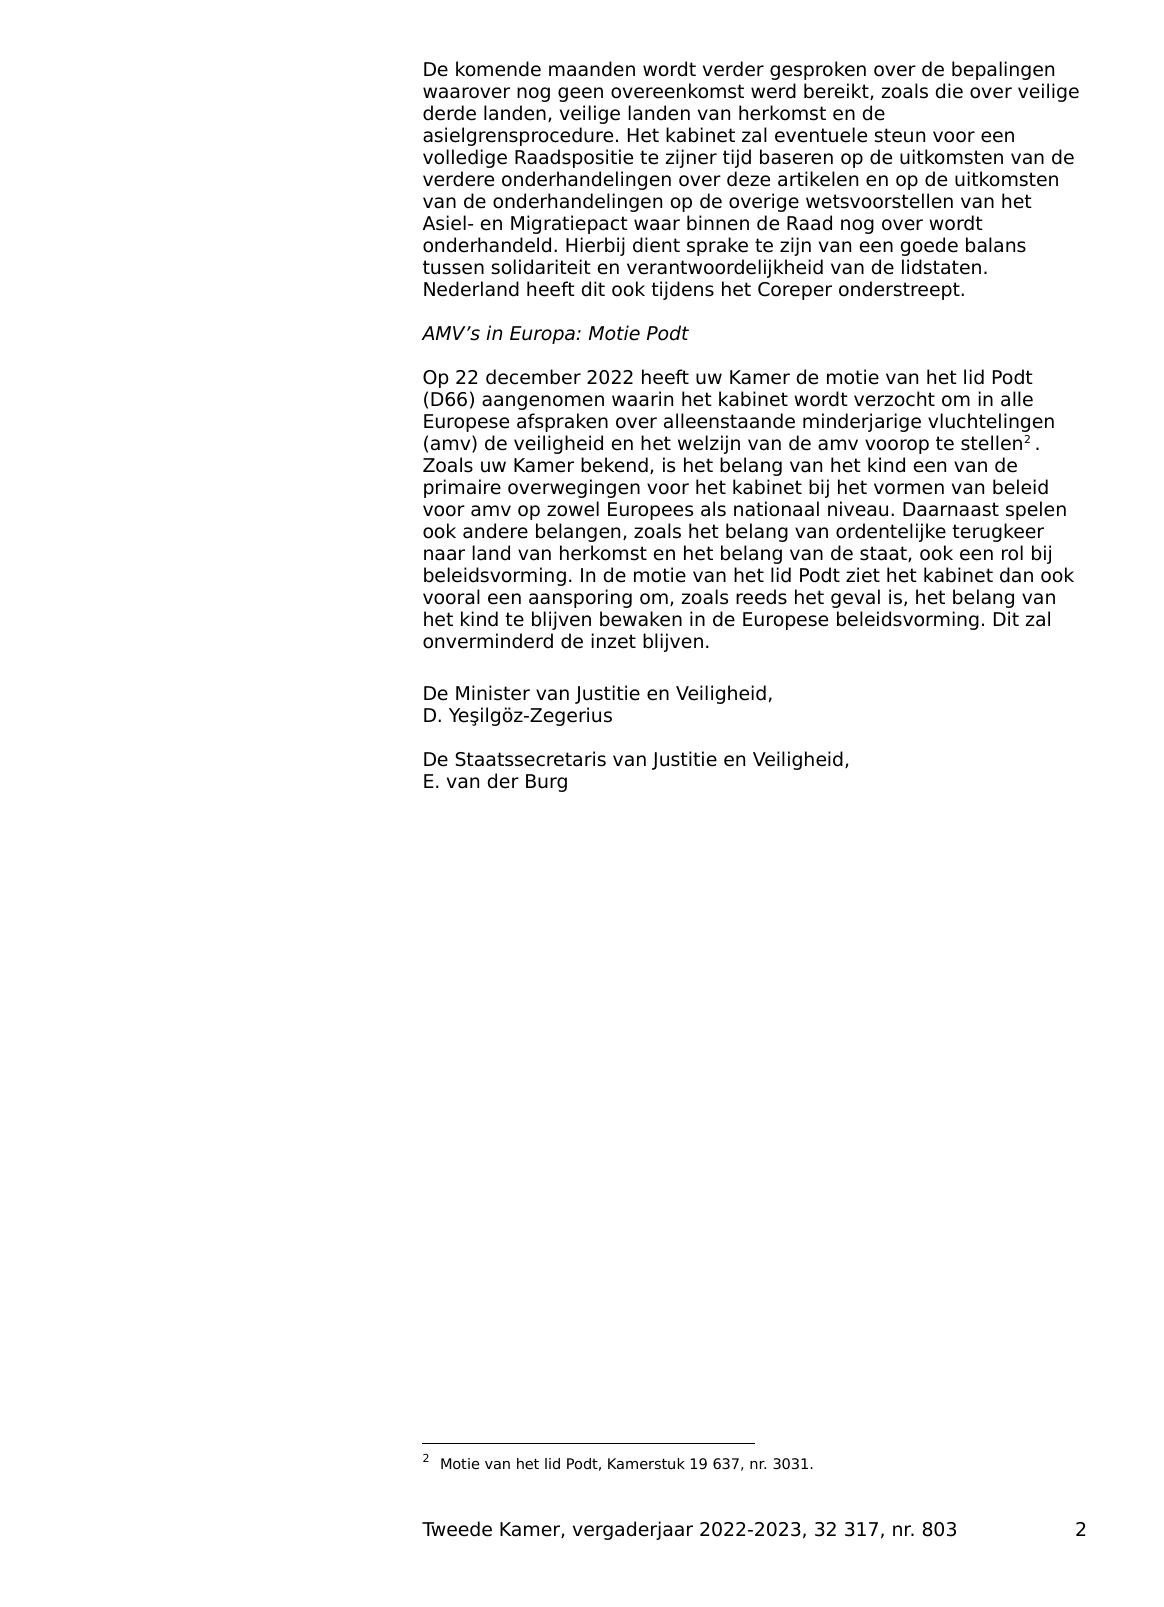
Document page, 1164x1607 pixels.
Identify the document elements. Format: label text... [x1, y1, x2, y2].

subtitle AMV’s in Europa: Motie Podt [422, 323, 1087, 345]
text Motie van het lid Podt, Kamerstuk 19 637, nr. 3031. [422, 1452, 1087, 1474]
text De Staatssecretaris van Justitie en Veiligheid, E. van der Burg [422, 749, 1087, 793]
text De Minister van Justitie en Veiligheid, D. Yeşilgöz-Zegerius [422, 683, 1087, 727]
text De komende maanden wordt verder gesproken over de bepalingen waarover nog geen overeenkomst werd bereikt, zoals die over veilige derde landen, veilige landen van herkomst en de asielgrensprocedure. Het kabinet zal eventuele steun voor een volledige Raadspositie te zijner tijd baseren op de uitkomsten van de verdere onderhandelingen over deze artikelen en op de uitkomsten van de onderhandelingen op de overige wetsvoorstellen van het Asiel- en Migratiepact waar binnen de Raad nog over wordt onderhandeld. Hierbij dient sprake te zijn van een goede balans tussen solidariteit en verantwoordelijkheid van de lidstaten. Nederland heeft dit ook tijdens het Coreper onderstreept. [422, 59, 1087, 301]
text Op 22 december 2022 heeft uw Kamer de motie van het lid Podt (D66) aangenomen waarin het kabinet wordt verzocht om in alle Europese afspraken over alleenstaande minderjarige vluchtelingen (amv) de veiligheid en het welzijn van de amv voorop te stellen. Zoals uw Kamer bekend, is het belang van het kind een van de primaire overwegingen voor het kabinet bij het vormen van beleid voor amv op zowel Europees als nationaal niveau. Daarnaast spelen ook andere belangen, zoals het belang van ordentelijke terugkeer naar land van herkomst en het belang van de staat, ook een rol bij beleidsvorming. In de motie van het lid Podt ziet het kabinet dan ook vooral een aansporing om, zoals reeds het geval is, het belang van het kind te blijven bewaken in de Europese beleidsvorming. Dit zal onverminderd de inzet blijven. [422, 367, 1087, 653]
